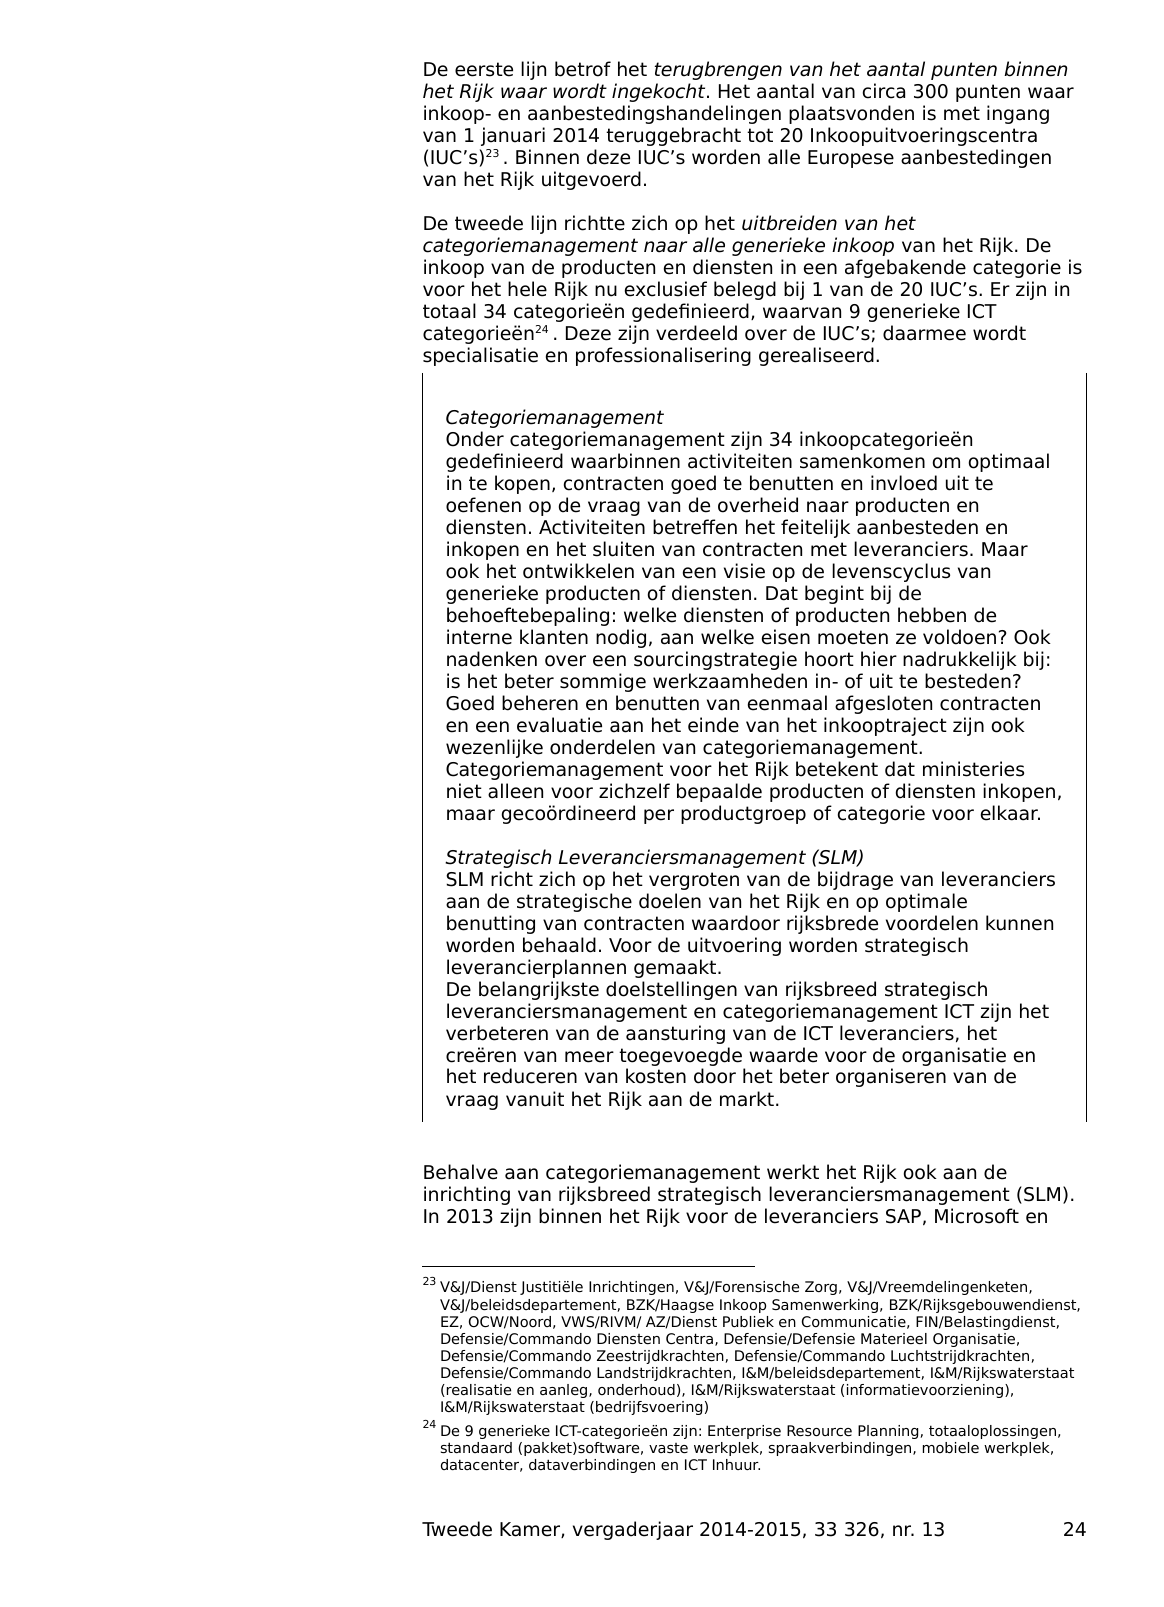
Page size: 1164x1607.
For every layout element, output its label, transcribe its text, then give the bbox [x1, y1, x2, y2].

table_header Categoriemanagement Onder categoriemanagement zijn 34 inkoopcategorieën gedefinieerd waarbinnen activiteiten samenkomen om optimaal in te kopen, contracten goed te benutten en invloed uit te oefenen op de vraag van de overheid naar producten en diensten. Activiteiten betreffen het feitelijk aanbesteden en inkopen en het sluiten van contracten met leveranciers. Maar ook het ontwikkelen van een visie op de levenscyclus van generieke producten of diensten. Dat begint bij de behoeftebepaling: welke diensten of producten hebben de interne klanten nodig, aan welke eisen moeten ze voldoen? Ook nadenken over een sourcingstrategie hoort hier nadrukkelijk bij: is het beter sommige werkzaamheden in- of uit te besteden? Goed beheren en benutten van eenmaal afgesloten contracten en een evaluatie aan het einde van het inkooptraject zijn ook wezenlijke onderdelen van categoriemanagement. Categoriemanagement voor het Rijk betekent dat ministeries niet alleen voor zichzelf bepaalde producten of diensten inkopen, maar gecoördineerd per productgroep of categorie voor elkaar. Strategisch Leveranciersmanagement (SLM) SLM richt zich op het vergroten van de bijdrage van leveranciers aan de strategische doelen van het Rijk en op optimale benutting van contracten waardoor rijksbrede voordelen kunnen worden behaald. Voor de uitvoering worden strategisch leverancierplannen gemaakt. De belangrijkste doelstellingen van rijksbreed strategisch leveranciersmanagement en categoriemanagement ICT zijn het verbeteren van de aansturing van de ICT leveranciers, het creëren van meer toegevoegde waarde voor de organisatie en het reduceren van kosten door het beter organiseren van de vraag vanuit het Rijk aan de markt. [423, 373, 1086, 1122]
text Behalve aan categoriemanagement werkt het Rijk ook aan de inrichting van rijksbreed strategisch leveranciersmanagement (SLM). In 2013 zijn binnen het Rijk voor de leveranciers SAP, Microsoft en [422, 1162, 1087, 1228]
text V&J/Dienst Justitiële Inrichtingen, V&J/Forensische Zorg, V&J/Vreemdelingenketen, V&J/beleidsdepartement, BZK/Haagse Inkoop Samenwerking, BZK/Rijksgebouwendienst, EZ, OCW/Noord, VWS/RIVM/ AZ/Dienst Publiek en Communicatie, FIN/Belastingdienst, Defensie/Commando Diensten Centra, Defensie/Defensie Materieel Organisatie, Defensie/Commando Zeestrijdkrachten, Defensie/Commando Luchtstrijdkrachten, Defensie/Commando Landstrijdkrachten, I&M/beleidsdepartement, I&M/Rijkswaterstaat (realisatie en aanleg, onderhoud), I&M/Rijkswaterstaat (informatievoorziening), I&M/Rijkswaterstaat (bedrijfsvoering) [422, 1275, 1087, 1416]
text De tweede lijn richtte zich op het uitbreiden van het categoriemanagement naar alle generieke inkoop van het Rijk. De inkoop van de producten en diensten in een afgebakende categorie is voor het hele Rijk nu exclusief belegd bij 1 van de 20 IUC’s. Er zijn in totaal 34 categorieën gedefinieerd, waarvan 9 generieke ICT categorieën. Deze zijn verdeeld over de IUC’s; daarmee wordt specialisatie en professionalisering gerealiseerd. [422, 213, 1087, 367]
text De eerste lijn betrof het terugbrengen van het aantal punten binnen het Rijk waar wordt ingekocht. Het aantal van circa 300 punten waar inkoop- en aanbestedingshandelingen plaatsvonden is met ingang van 1 januari 2014 teruggebracht tot 20 Inkoopuitvoeringscentra (IUC’s). Binnen deze IUC’s worden alle Europese aanbestedingen van het Rijk uitgevoerd. [422, 59, 1087, 191]
text De 9 generieke ICT-categorieën zijn: Enterprise Resource Planning, totaaloplossingen, standaard (pakket)software, vaste werkplek, spraakverbindingen, mobiele werkplek, datacenter, dataverbindingen en ICT Inhuur. [422, 1418, 1087, 1474]
